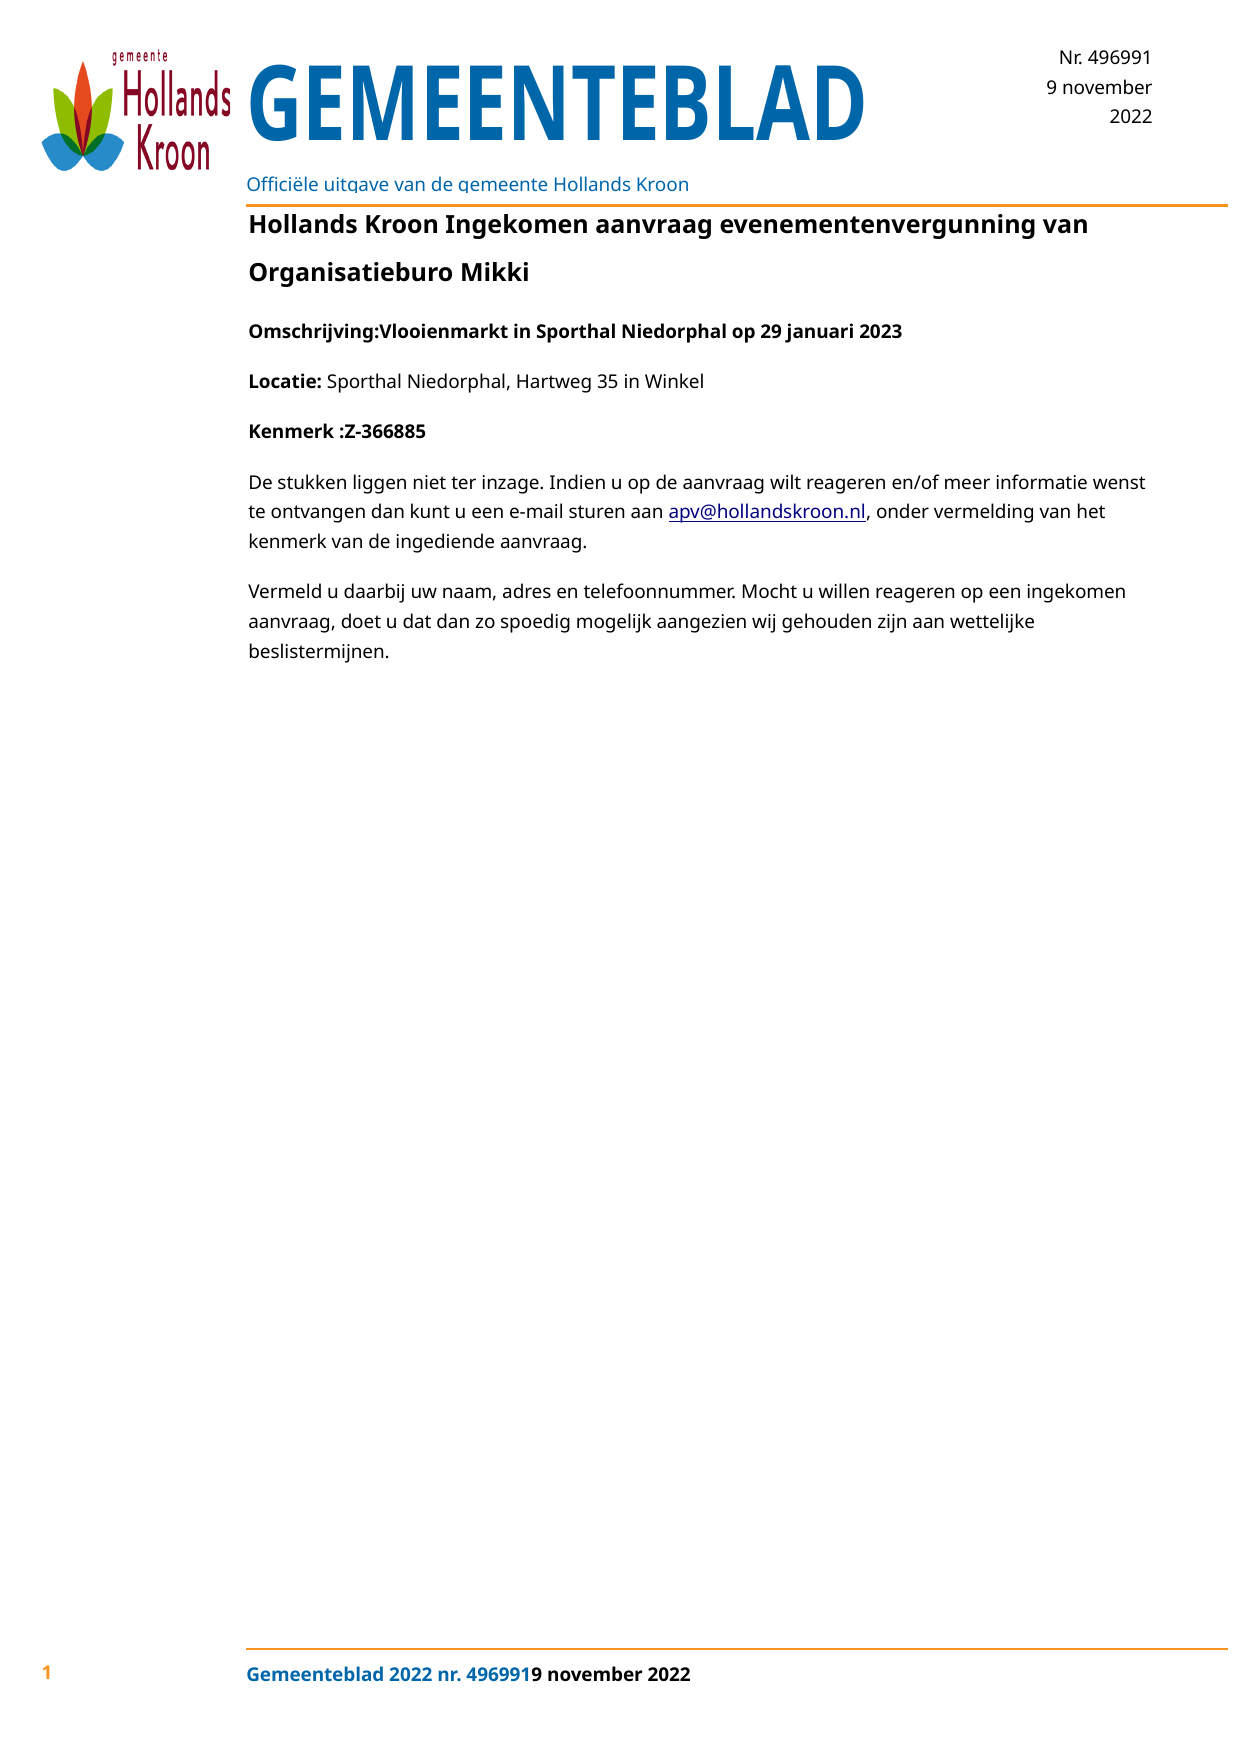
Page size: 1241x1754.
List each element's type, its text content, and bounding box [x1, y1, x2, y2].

text De stukken liggen niet ter inzage. Indien u op de aanvraag wilt reageren en/of meer informatie wenst te ontvangen dan kunt u een e-mail sturen aan apv@hollandskroon.nl, onder vermelding van het kenmerk van de ingediende aanvraag. [248, 469, 1152, 554]
text Locatie: Sporthal Niedorphal, Hartweg 35 in Winkel [248, 368, 1152, 394]
text Kenmerk :Z-366885 [248, 419, 1152, 444]
text Vermeld u daarbij uw naam, adres en telefoonnummer. Mocht u willen reageren op een ingekomen aanvraag, doet u dat dan zo spoedig mogelijk aangezien wij gehouden zijn aan wettelijke beslistermijnen. [248, 579, 1152, 664]
text Omschrijving:Vlooienmarkt in Sporthal Niedorphal op 29 januari 2023 [248, 318, 1152, 344]
text Hollands Kroon Ingekomen aanvraag evenementenvergunning van Organisatieburo Mikki [248, 207, 1152, 288]
picture [41, 47, 231, 172]
